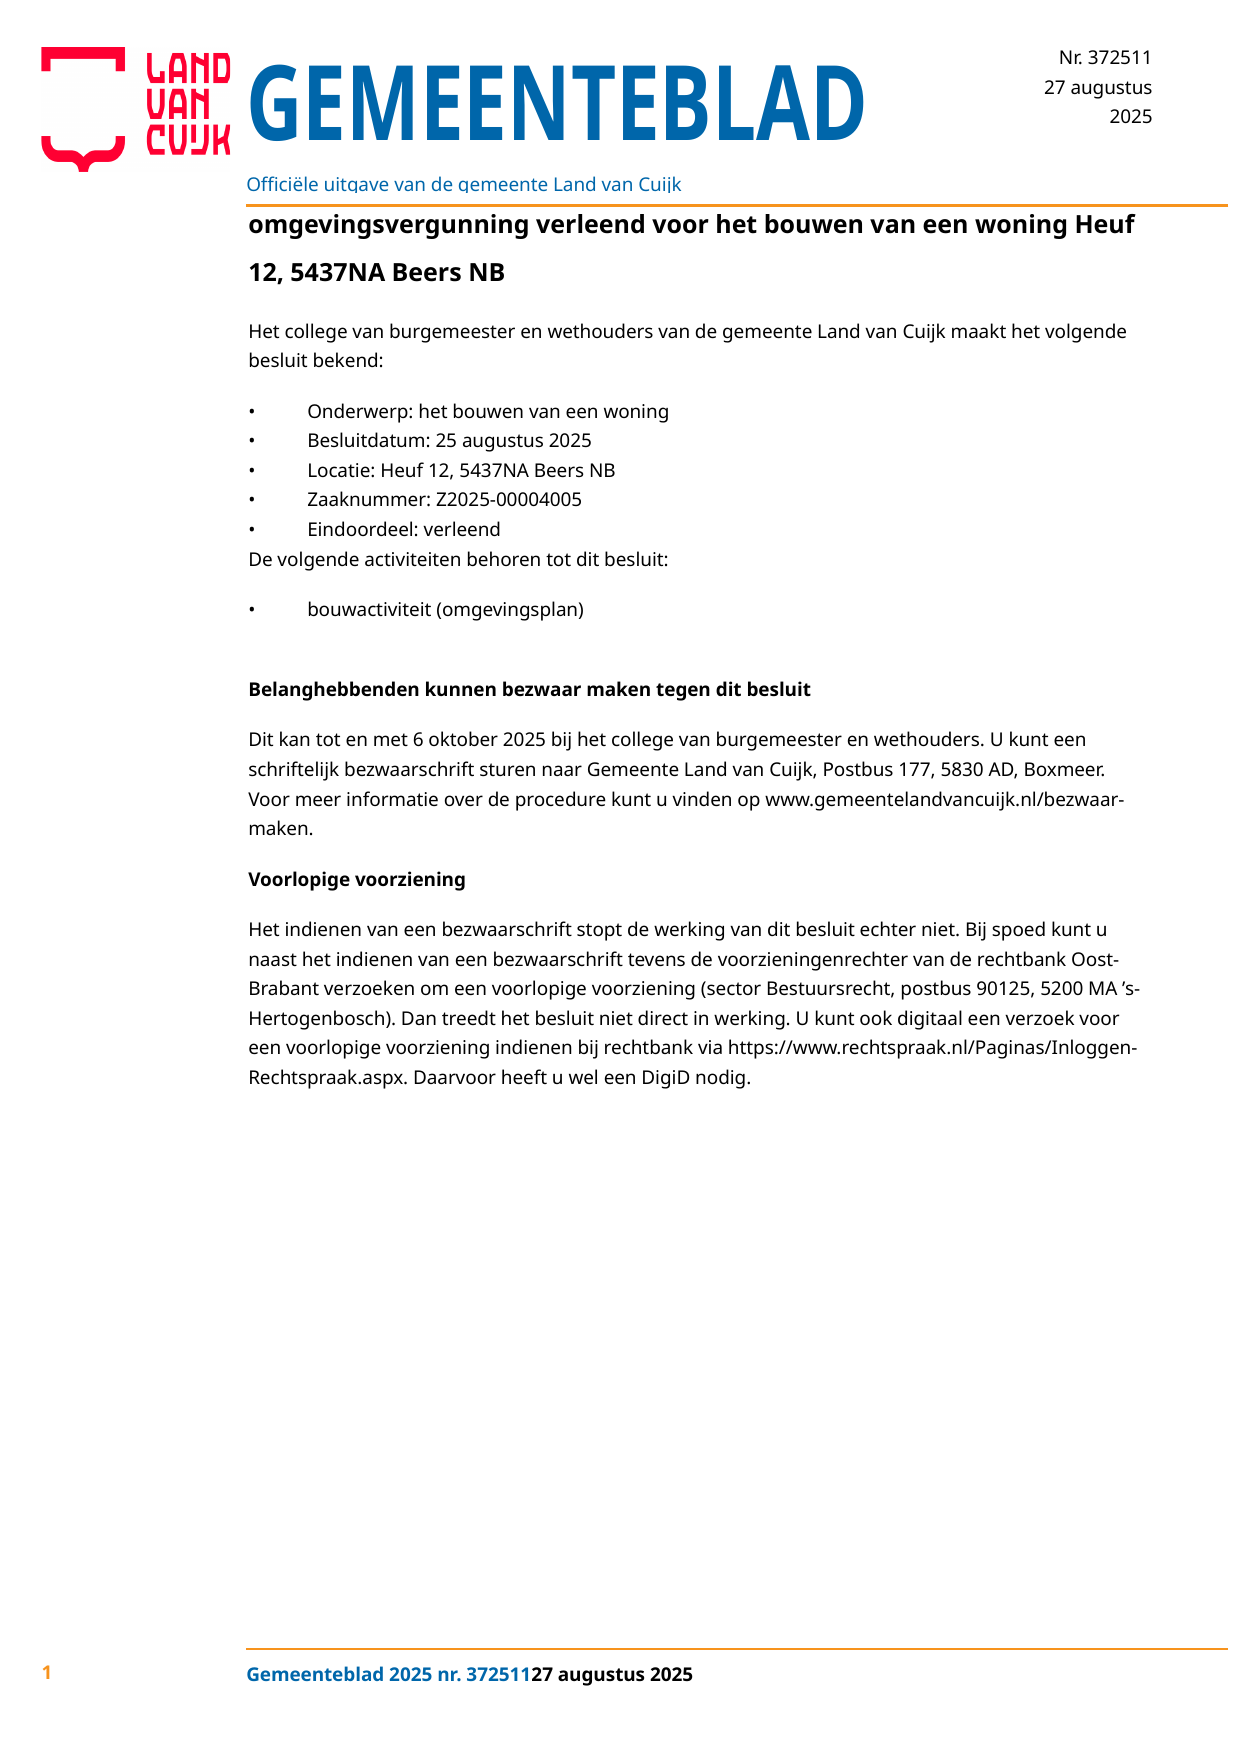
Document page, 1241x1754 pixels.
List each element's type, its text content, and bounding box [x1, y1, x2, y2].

text Het indienen van een bezwaarschrift stopt de werking van dit besluit echter niet. Bij spoed kunt u naast het indienen van een bezwaarschrift tevens de voorzieningenrechter van de rechtbank Oost-Brabant verzoeken om een voorlopige voorziening (sector Bestuursrecht, postbus 90125, 5200 MA ’s-Hertogenbosch). Dan treedt het besluit niet direct in werking. U kunt ook digitaal een verzoek voor een voorlopige voorziening indienen bij rechtbank via https://www.rechtspraak.nl/Paginas/Inloggen-Rechtspraak.aspx. Daarvoor heeft u wel een DigiD nodig. [248, 916, 1152, 1090]
list Besluitdatum: 25 augustus 2025 [248, 427, 1152, 453]
list Eindoordeel: verleend [248, 516, 1152, 542]
list Locatie: Heuf 12, 5437NA Beers NB [248, 457, 1152, 483]
text De volgende activiteiten behoren tot dit besluit: [248, 546, 1152, 572]
text omgevingsvergunning verleend voor het bouwen van een woning Heuf 12, 5437NA Beers NB [248, 207, 1152, 288]
text Het college van burgemeester en wethouders van de gemeente Land van Cuijk maakt het volgende besluit bekend: [248, 318, 1152, 373]
picture [41, 47, 231, 172]
text Belanghebbenden kunnen bezwaar maken tegen dit besluit [248, 676, 1152, 702]
list Onderwerp: het bouwen van een woning [248, 398, 1152, 424]
list Zaaknummer: Z2025-00004005 [248, 487, 1152, 512]
list bouwactiviteit (omgevingsplan) [248, 596, 1152, 622]
text Dit kan tot en met 6 oktober 2025 bij het college van burgemeester en wethouders. U kunt een schriftelijk bezwaarschrift sturen naar Gemeente Land van Cuijk, Postbus 177, 5830 AD, Boxmeer. Voor meer informatie over de procedure kunt u vinden op www.gemeentelandvancuijk.nl/bezwaar-maken. [248, 727, 1152, 841]
text Voorlopige voorziening [248, 866, 1152, 892]
